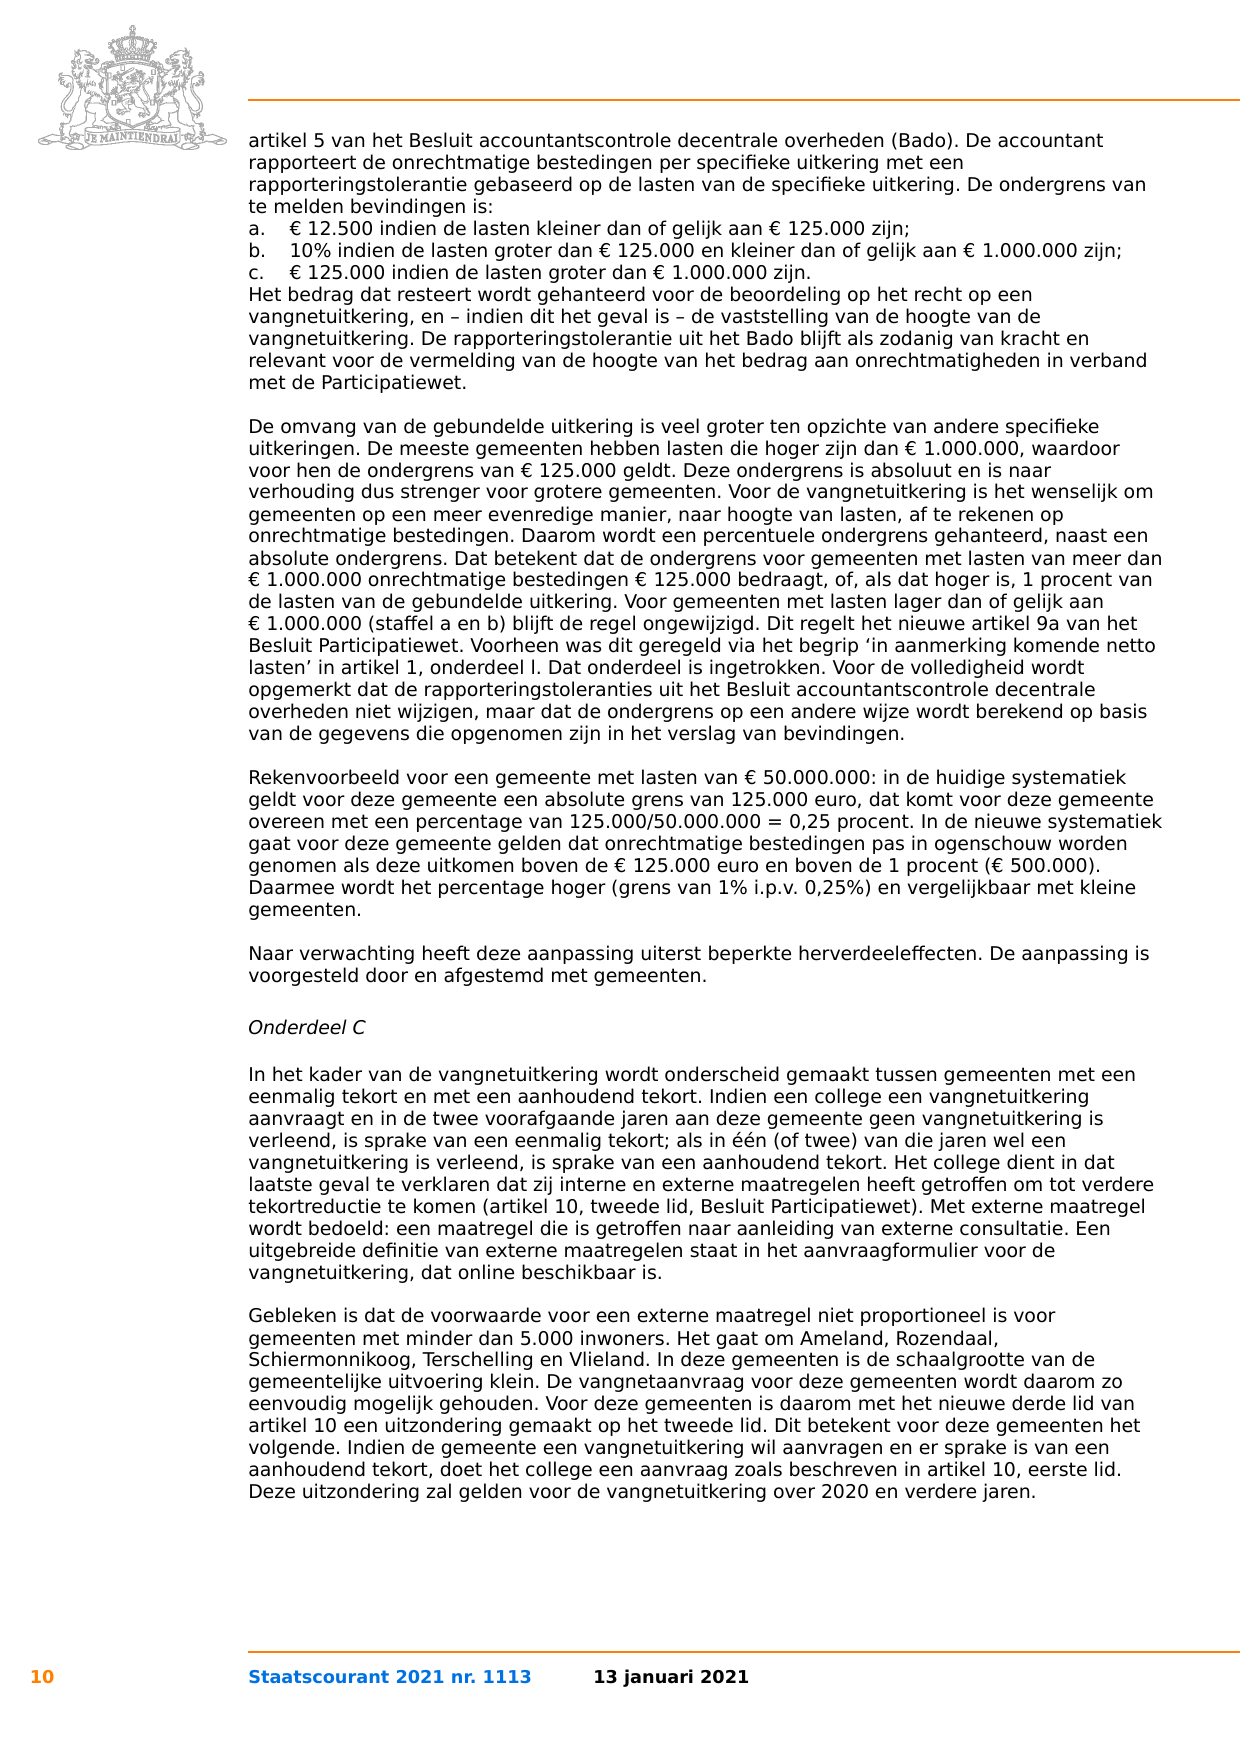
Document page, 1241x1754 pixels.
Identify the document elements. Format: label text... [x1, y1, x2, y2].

picture [38, 25, 227, 150]
text a. € 12.500 indien de lasten kleiner dan of gelijk aan € 125.000 zijn; [248, 218, 1163, 240]
subtitle Onderdeel C [248, 1017, 1163, 1039]
text Rekenvoorbeeld voor een gemeente met lasten van € 50.000.000: in de huidige systematiek geldt voor deze gemeente een absolute grens van 125.000 euro, dat komt voor deze gemeente overeen met een percentage van 125.000/50.000.000 = 0,25 procent. In de nieuwe systematiek gaat voor deze gemeente gelden dat onrechtmatige bestedingen pas in ogenschouw worden genomen als deze uitkomen boven de € 125.000 euro en boven de 1 procent (€ 500.000). Daarmee wordt het percentage hoger (grens van 1% i.p.v. 0,25%) en vergelijkbaar met kleine gemeenten. [248, 767, 1163, 921]
text De omvang van de gebundelde uitkering is veel groter ten opzichte van andere specifieke uitkeringen. De meeste gemeenten hebben lasten die hoger zijn dan € 1.000.000, waardoor voor hen de ondergrens van € 125.000 geldt. Deze ondergrens is absoluut en is naar verhouding dus strenger voor grotere gemeenten. Voor de vangnetuitkering is het wenselijk om gemeenten op een meer evenredige manier, naar hoogte van lasten, af te rekenen op onrechtmatige bestedingen. Daarom wordt een percentuele ondergrens gehanteerd, naast een absolute ondergrens. Dat betekent dat de ondergrens voor gemeenten met lasten van meer dan € 1.000.000 onrechtmatige bestedingen € 125.000 bedraagt, of, als dat hoger is, 1 procent van de lasten van de gebundelde uitkering. Voor gemeenten met lasten lager dan of gelijk aan € 1.000.000 (staffel a en b) blijft de regel ongewijzigd. Dit regelt het nieuwe artikel 9a van het Besluit Participatiewet. Voorheen was dit geregeld via het begrip ‘in aanmerking komende netto lasten’ in artikel 1, onderdeel l. Dat onderdeel is ingetrokken. Voor de volledigheid wordt opgemerkt dat de rapporteringstoleranties uit het Besluit accountantscontrole decentrale overheden niet wijzigen, maar dat de ondergrens op een andere wijze wordt berekend op basis van de gegevens die opgenomen zijn in het verslag van bevindingen. [248, 416, 1163, 745]
text artikel 5 van het Besluit accountantscontrole decentrale overheden (Bado). De accountant rapporteert de onrechtmatige bestedingen per specifieke uitkering met een rapporteringstolerantie gebaseerd op de lasten van de specifieke uitkering. De ondergrens van te melden bevindingen is: [248, 130, 1163, 218]
text b. 10% indien de lasten groter dan € 125.000 en kleiner dan of gelijk aan € 1.000.000 zijn; [248, 240, 1163, 262]
text In het kader van de vangnetuitkering wordt onderscheid gemaakt tussen gemeenten met een eenmalig tekort en met een aanhoudend tekort. Indien een college een vangnetuitkering aanvraagt en in de twee voorafgaande jaren aan deze gemeente geen vangnetuitkering is verleend, is sprake van een eenmalig tekort; als in één (of twee) van die jaren wel een vangnetuitkering is verleend, is sprake van een aanhoudend tekort. Het college dient in dat laatste geval te verklaren dat zij interne en externe maatregelen heeft getroffen om tot verdere tekortreductie te komen (artikel 10, tweede lid, Besluit Participatiewet). Met externe maatregel wordt bedoeld: een maatregel die is getroffen naar aanleiding van externe consultatie. Een uitgebreide definitie van externe maatregelen staat in het aanvraagformulier voor de vangnetuitkering, dat online beschikbaar is. [248, 1064, 1163, 1283]
text Het bedrag dat resteert wordt gehanteerd voor de beoordeling op het recht op een vangnetuitkering, en – indien dit het geval is – de vaststelling van de hoogte van de vangnetuitkering. De rapporteringstolerantie uit het Bado blijft als zodanig van kracht en relevant voor de vermelding van de hoogte van het bedrag aan onrechtmatigheden in verband met de Participatiewet. [248, 284, 1163, 394]
text c. € 125.000 indien de lasten groter dan € 1.000.000 zijn. [248, 262, 1163, 284]
text Gebleken is dat de voorwaarde voor een externe maatregel niet proportioneel is voor gemeenten met minder dan 5.000 inwoners. Het gaat om Ameland, Rozendaal, Schiermonnikoog, Terschelling en Vlieland. In deze gemeenten is de schaalgrootte van de gemeentelijke uitvoering klein. De vangnetaanvraag voor deze gemeenten wordt daarom zo eenvoudig mogelijk gehouden. Voor deze gemeenten is daarom met het nieuwe derde lid van artikel 10 een uitzondering gemaakt op het tweede lid. Dit betekent voor deze gemeenten het volgende. Indien de gemeente een vangnetuitkering wil aanvragen en er sprake is van een aanhoudend tekort, doet het college een aanvraag zoals beschreven in artikel 10, eerste lid. Deze uitzondering zal gelden voor de vangnetuitkering over 2020 en verdere jaren. [248, 1305, 1163, 1503]
text Naar verwachting heeft deze aanpassing uiterst beperkte herverdeeleffecten. De aanpassing is voorgesteld door en afgestemd met gemeenten. [248, 943, 1163, 987]
